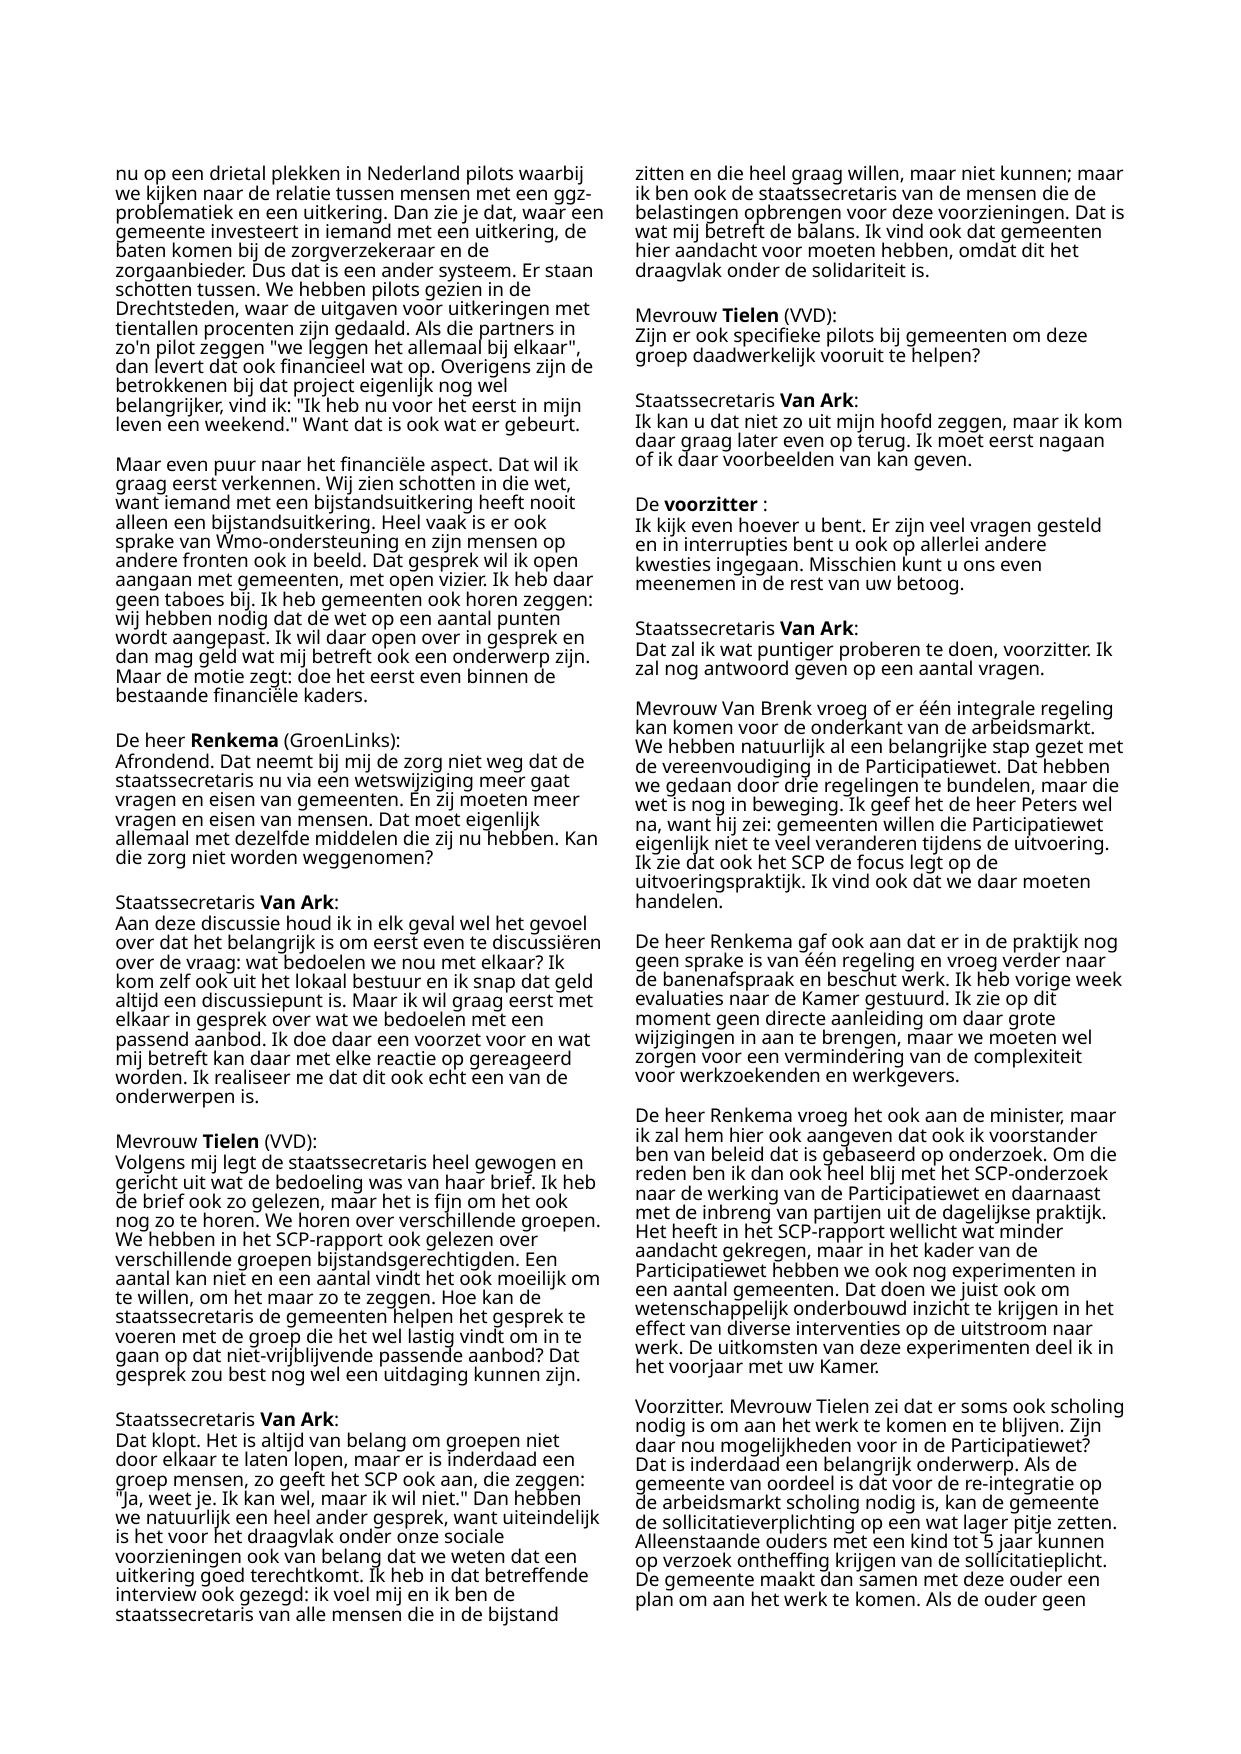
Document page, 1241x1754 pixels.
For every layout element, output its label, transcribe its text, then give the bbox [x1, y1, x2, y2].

text De heer Renkema gaf ook aan dat er in de praktijk nog geen sprake is van één regeling en vroeg verder naar de banenafspraak en beschut werk. Ik heb vorige week evaluaties naar de Kamer gestuurd. Ik zie op dit moment geen directe aanleiding om daar grote wijzigingen in aan te brengen, maar we moeten wel zorgen voor een vermindering van de complexiteit voor werkzoekenden en werkgevers. [635, 933, 1125, 1087]
text Volgens mij legt de staatssecretaris heel gewogen en gericht uit wat de bedoeling was van haar brief. Ik heb de brief ook zo gelezen, maar het is fijn om het ook nog zo te horen. We horen over verschillende groepen. We hebben in het SCP-rapport ook gelezen over verschillende groepen bijstandsgerechtigden. Een aantal kan niet en een aantal vindt het ook moeilijk om te willen, om het maar zo te zeggen. Hoe kan de staatssecretaris de gemeenten helpen het gesprek te voeren met de groep die het wel lastig vindt om in te gaan op dat niet-vrijblijvende passende aanbod? Dat gesprek zou best nog wel een uitdaging kunnen zijn. [115, 1154, 605, 1386]
text Maar even puur naar het financiële aspect. Dat wil ik graag eerst verkennen. Wij zien schotten in die wet, want iemand met een bijstandsuitkering heeft nooit alleen een bijstandsuitkering. Heel vaak is er ook sprake van Wmo-ondersteuning en zijn mensen op andere fronten ook in beeld. Dat gesprek wil ik open aangaan met gemeenten, met open vizier. Ik heb daar geen taboes bij. Ik heb gemeenten ook horen zeggen: wij hebben nodig dat de wet op een aantal punten wordt aangepast. Ik wil daar open over in gesprek en dan mag geld wat mij betreft ook een onderwerp zijn. Maar de motie zegt: doe het eerst even binnen de bestaande financiële kaders. [115, 456, 605, 706]
text Staatssecretaris Van Ark: [635, 615, 1125, 641]
text Mevrouw Van Brenk vroeg of er één integrale regeling kan komen voor de onderkant van de arbeidsmarkt. We hebben natuurlijk al een belangrijke stap gezet met de vereenvoudiging in de Participatiewet. Dat hebben we gedaan door drie regelingen te bundelen, maar die wet is nog in beweging. Ik geef het de heer Peters wel na, want hij zei: gemeenten willen die Participatiewet eigenlijk niet te veel veranderen tijdens de uitvoering. Ik zie dat ook het SCP de focus legt op de uitvoeringspraktijk. Ik vind ook dat we daar moeten handelen. [635, 700, 1125, 912]
text Staatssecretaris Van Ark: [635, 387, 1125, 413]
text De voorzitter : [635, 491, 1125, 517]
text Dat klopt. Het is altijd van belang om groepen niet door elkaar te laten lopen, maar er is inderdaad een groep mensen, zo geeft het SCP ook aan, die zeggen: "Ja, weet je. Ik kan wel, maar ik wil niet." Dan hebben we natuurlijk een heel ander gesprek, want uiteindelijk is het voor het draagvlak onder onze sociale voorzieningen ook van belang dat we weten dat een uitkering goed terechtkomt. Ik heb in dat betreffende interview ook gezegd: ik voel mij en ik ben de staatssecretaris van alle mensen die in de bijstand [115, 1432, 605, 1625]
text Mevrouw Tielen (VVD): [635, 302, 1125, 327]
text De heer Renkema vroeg het ook aan de minister, maar ik zal hem hier ook aangeven dat ook ik voorstander ben van beleid dat is gebaseerd op onderzoek. Om die reden ben ik dan ook heel blij met het SCP-onderzoek naar de werking van de Participatiewet en daarnaast met de inbreng van partijen uit de dagelijkse praktijk. Het heeft in het SCP-rapport wellicht wat minder aandacht gekregen, maar in het kader van de Participatiewet hebben we ook nog experimenten in een aantal gemeenten. Dat doen we juist ook om wetenschappelijk onderbouwd inzicht te krijgen in het effect van diverse interventies op de uitstroom naar werk. De uitkomsten van deze experimenten deel ik in het voorjaar met uw Kamer. [635, 1107, 1125, 1377]
text De heer Renkema (GroenLinks): [115, 727, 605, 753]
text Mevrouw Tielen (VVD): [115, 1129, 605, 1154]
text Afrondend. Dat neemt bij mij de zorg niet weg dat de staatssecretaris nu via een wetswijziging meer gaat vragen en eisen van gemeenten. En zij moeten meer vragen en eisen van mensen. Dat moet eigenlijk allemaal met dezelfde middelen die zij nu hebben. Kan die zorg niet worden weggenomen? [115, 753, 605, 868]
text Dat zal ik wat puntiger proberen te doen, voorzitter. Ik zal nog antwoord geven op een aantal vragen. [635, 641, 1125, 679]
text Voorzitter. Mevrouw Tielen zei dat er soms ook scholing nodig is om aan het werk te komen en te blijven. Zijn daar nou mogelijkheden voor in de Participatiewet? Dat is inderdaad een belangrijk onderwerp. Als de gemeente van oordeel is dat voor de re-integratie op de arbeidsmarkt scholing nodig is, kan de gemeente de sollicitatieverplichting op een wat lager pitje zetten. Alleenstaande ouders met een kind tot 5 jaar kunnen op verzoek ontheffing krijgen van de sollicitatieplicht. De gemeente maakt dan samen met deze ouder een plan om aan het werk te komen. Als de ouder geen [635, 1398, 1125, 1610]
text Staatssecretaris Van Ark: [115, 889, 605, 915]
text Ik kan u dat niet zo uit mijn hoofd zeggen, maar ik kom daar graag later even op terug. Ik moet eerst nagaan of ik daar voorbeelden van kan geven. [635, 413, 1125, 470]
text zitten en die heel graag willen, maar niet kunnen; maar ik ben ook de staatssecretaris van de mensen die de belastingen opbrengen voor deze voorzieningen. Dat is wat mij betreft de balans. Ik vind ook dat gemeenten hier aandacht voor moeten hebben, omdat dit het draagvlak onder de solidariteit is. [635, 165, 1125, 281]
text Staatssecretaris Van Ark: [115, 1406, 605, 1432]
text nu op een drietal plekken in Nederland pilots waarbij we kijken naar de relatie tussen mensen met een ggz-problematiek en een uitkering. Dan zie je dat, waar een gemeente investeert in iemand met een uitkering, de baten komen bij de zorgverzekeraar en de zorgaanbieder. Dus dat is een ander systeem. Er staan schotten tussen. We hebben pilots gezien in de Drechtsteden, waar de uitgaven voor uitkeringen met tientallen procenten zijn gedaald. Als die partners in zo'n pilot zeggen "we leggen het allemaal bij elkaar", dan levert dat ook financieel wat op. Overigens zijn de betrokkenen bij dat project eigenlijk nog wel belangrijker, vind ik: "Ik heb nu voor het eerst in mijn leven een weekend." Want dat is ook wat er gebeurt. [115, 165, 605, 435]
text Zijn er ook specifieke pilots bij gemeenten om deze groep daadwerkelijk vooruit te helpen? [635, 327, 1125, 366]
text Ik kijk even hoever u bent. Er zijn veel vragen gesteld en in interrupties bent u ook op allerlei andere kwesties ingegaan. Misschien kunt u ons even meenemen in de rest van uw betoog. [635, 517, 1125, 594]
text Aan deze discussie houd ik in elk geval wel het gevoel over dat het belangrijk is om eerst even te discussiëren over de vraag: wat bedoelen we nou met elkaar? Ik kom zelf ook uit het lokaal bestuur en ik snap dat geld altijd een discussiepunt is. Maar ik wil graag eerst met elkaar in gesprek over wat we bedoelen met een passend aanbod. Ik doe daar een voorzet voor en wat mij betreft kan daar met elke reactie op gereageerd worden. Ik realiseer me dat dit ook echt een van de onderwerpen is. [115, 915, 605, 1108]
